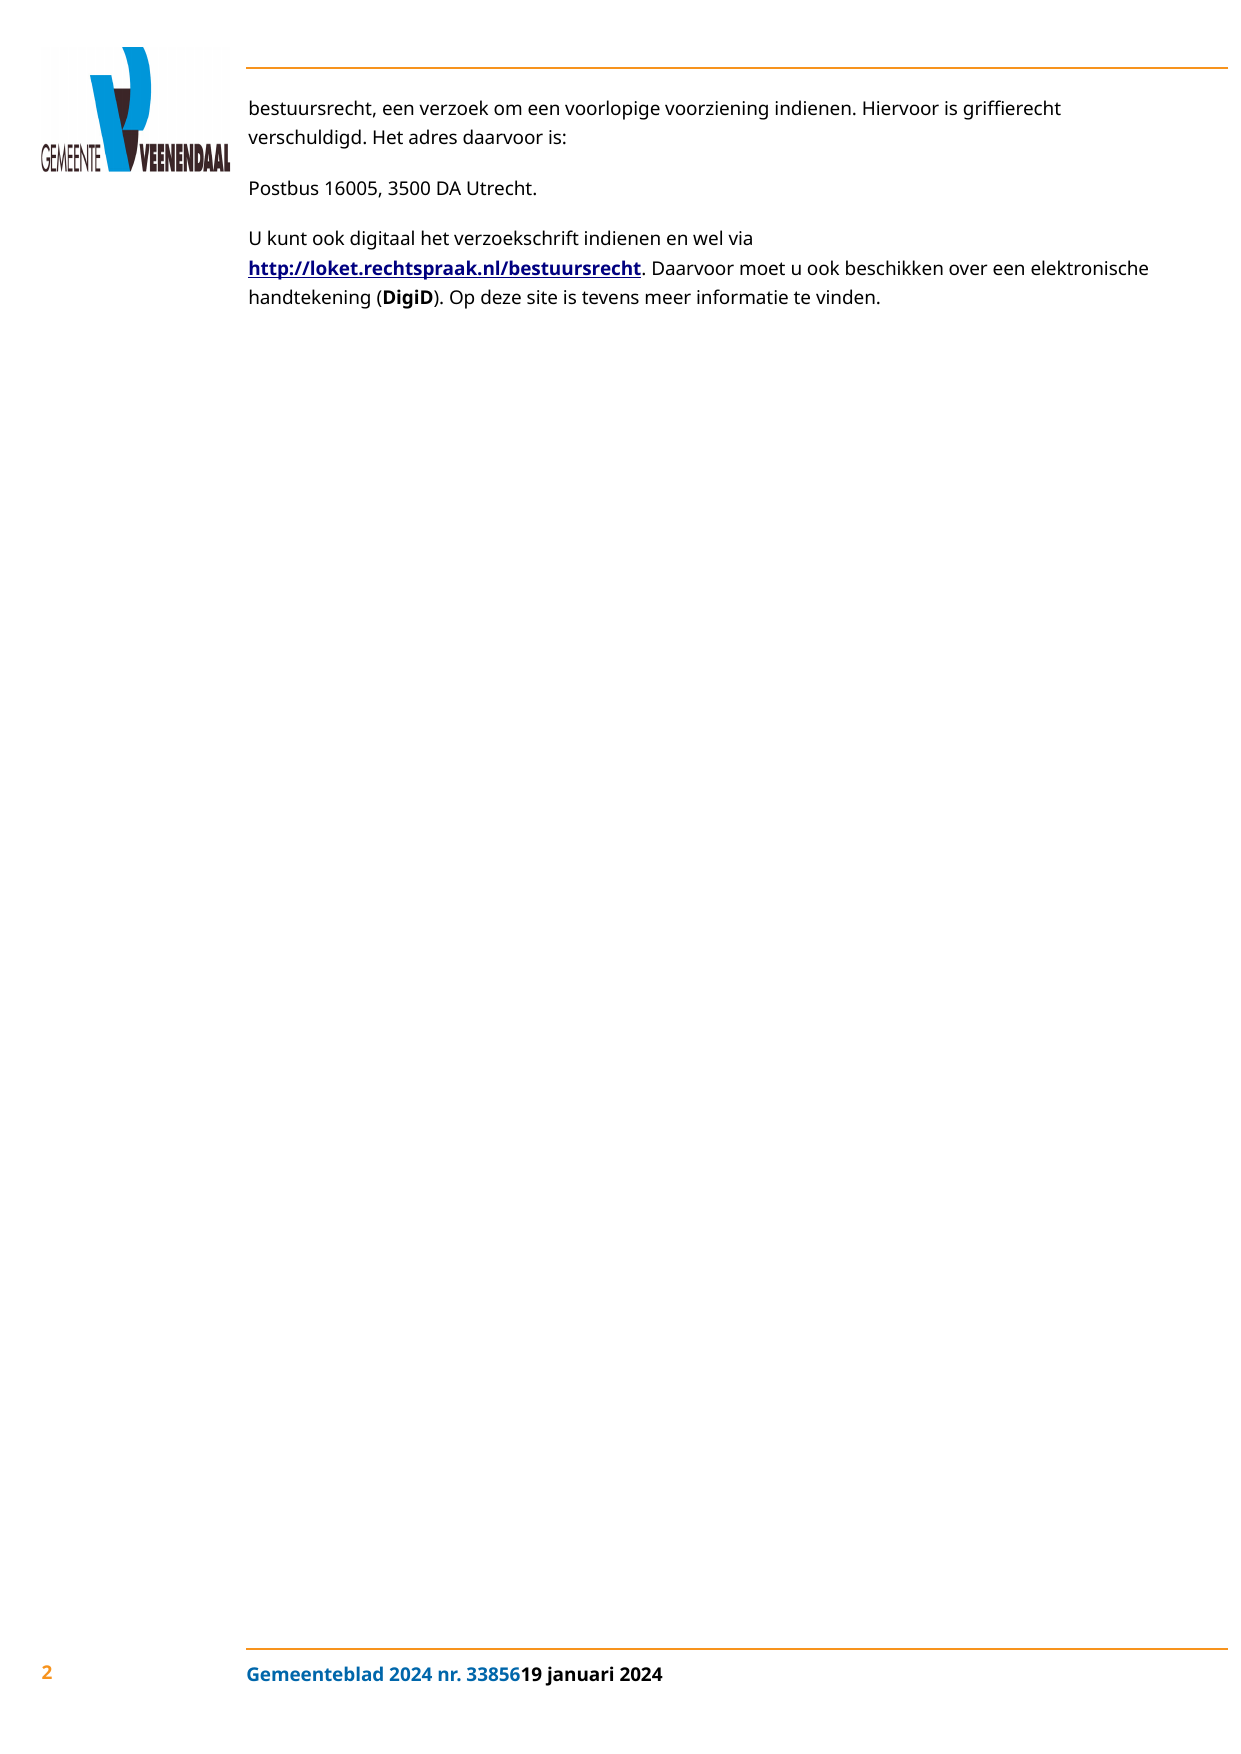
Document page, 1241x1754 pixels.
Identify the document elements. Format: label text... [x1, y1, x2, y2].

text Postbus 16005, 3500 DA Utrecht. [248, 175, 1152, 201]
picture [123, 47, 231, 172]
text U kunt ook digitaal het verzoekschrift indienen en wel via http://loket.rechtspraak.nl/bestuursrecht. Daarvoor moet u ook beschikken over een elektronische handtekening (DigiD). Op deze site is tevens meer informatie te vinden. [248, 225, 1152, 310]
text bestuursrecht, een verzoek om een voorlopige voorziening indienen. Hiervoor is griffierecht verschuldigd. Het adres daarvoor is: [248, 95, 1152, 150]
picture [41, 47, 130, 172]
